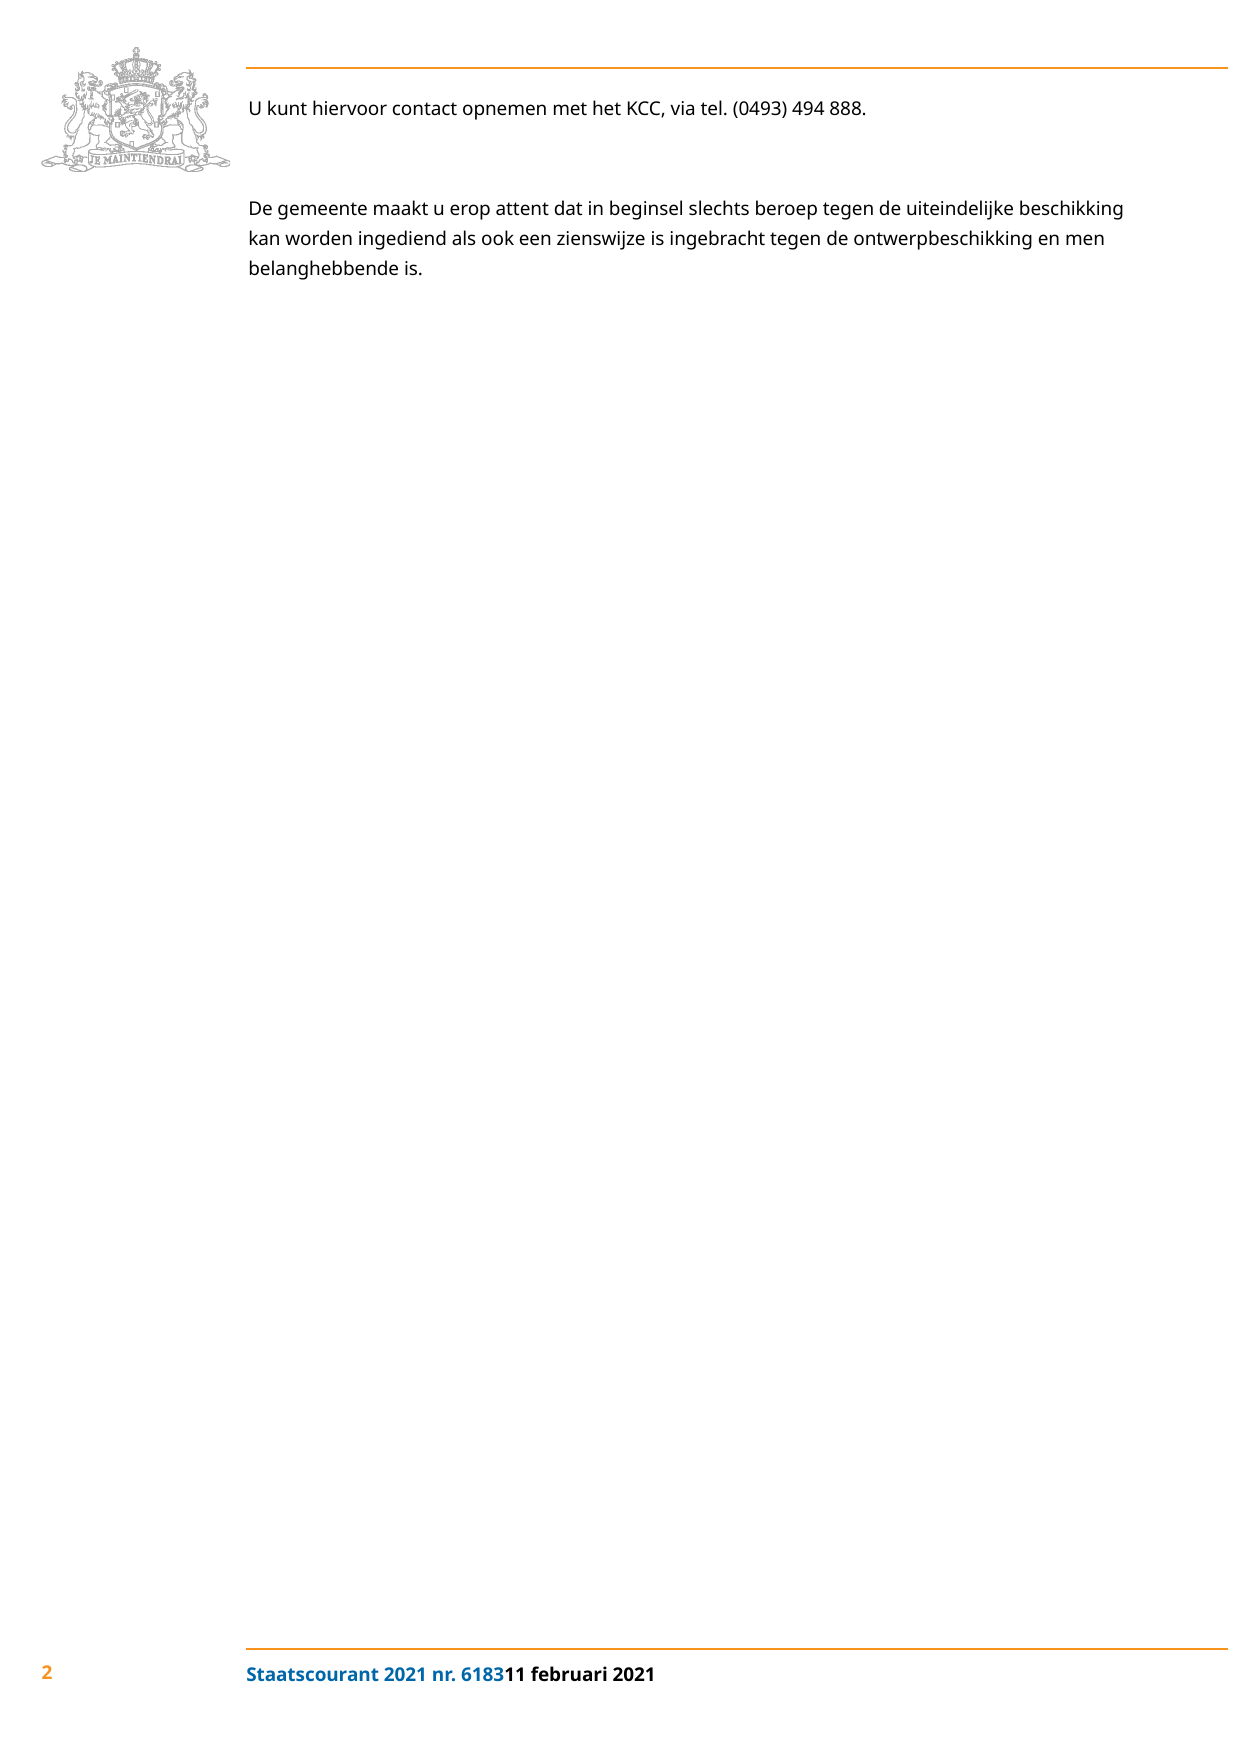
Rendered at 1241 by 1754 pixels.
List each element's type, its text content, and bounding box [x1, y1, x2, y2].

text U kunt hiervoor contact opnemen met het KCC, via tel. (0493) 494 888. [248, 95, 1152, 121]
text De gemeente maakt u erop attent dat in beginsel slechts beroep tegen de uiteindelijke beschikking kan worden ingediend als ook een zienswijze is ingebracht tegen de ontwerpbeschikking en men belanghebbende is. [248, 196, 1152, 281]
picture [41, 47, 231, 172]
